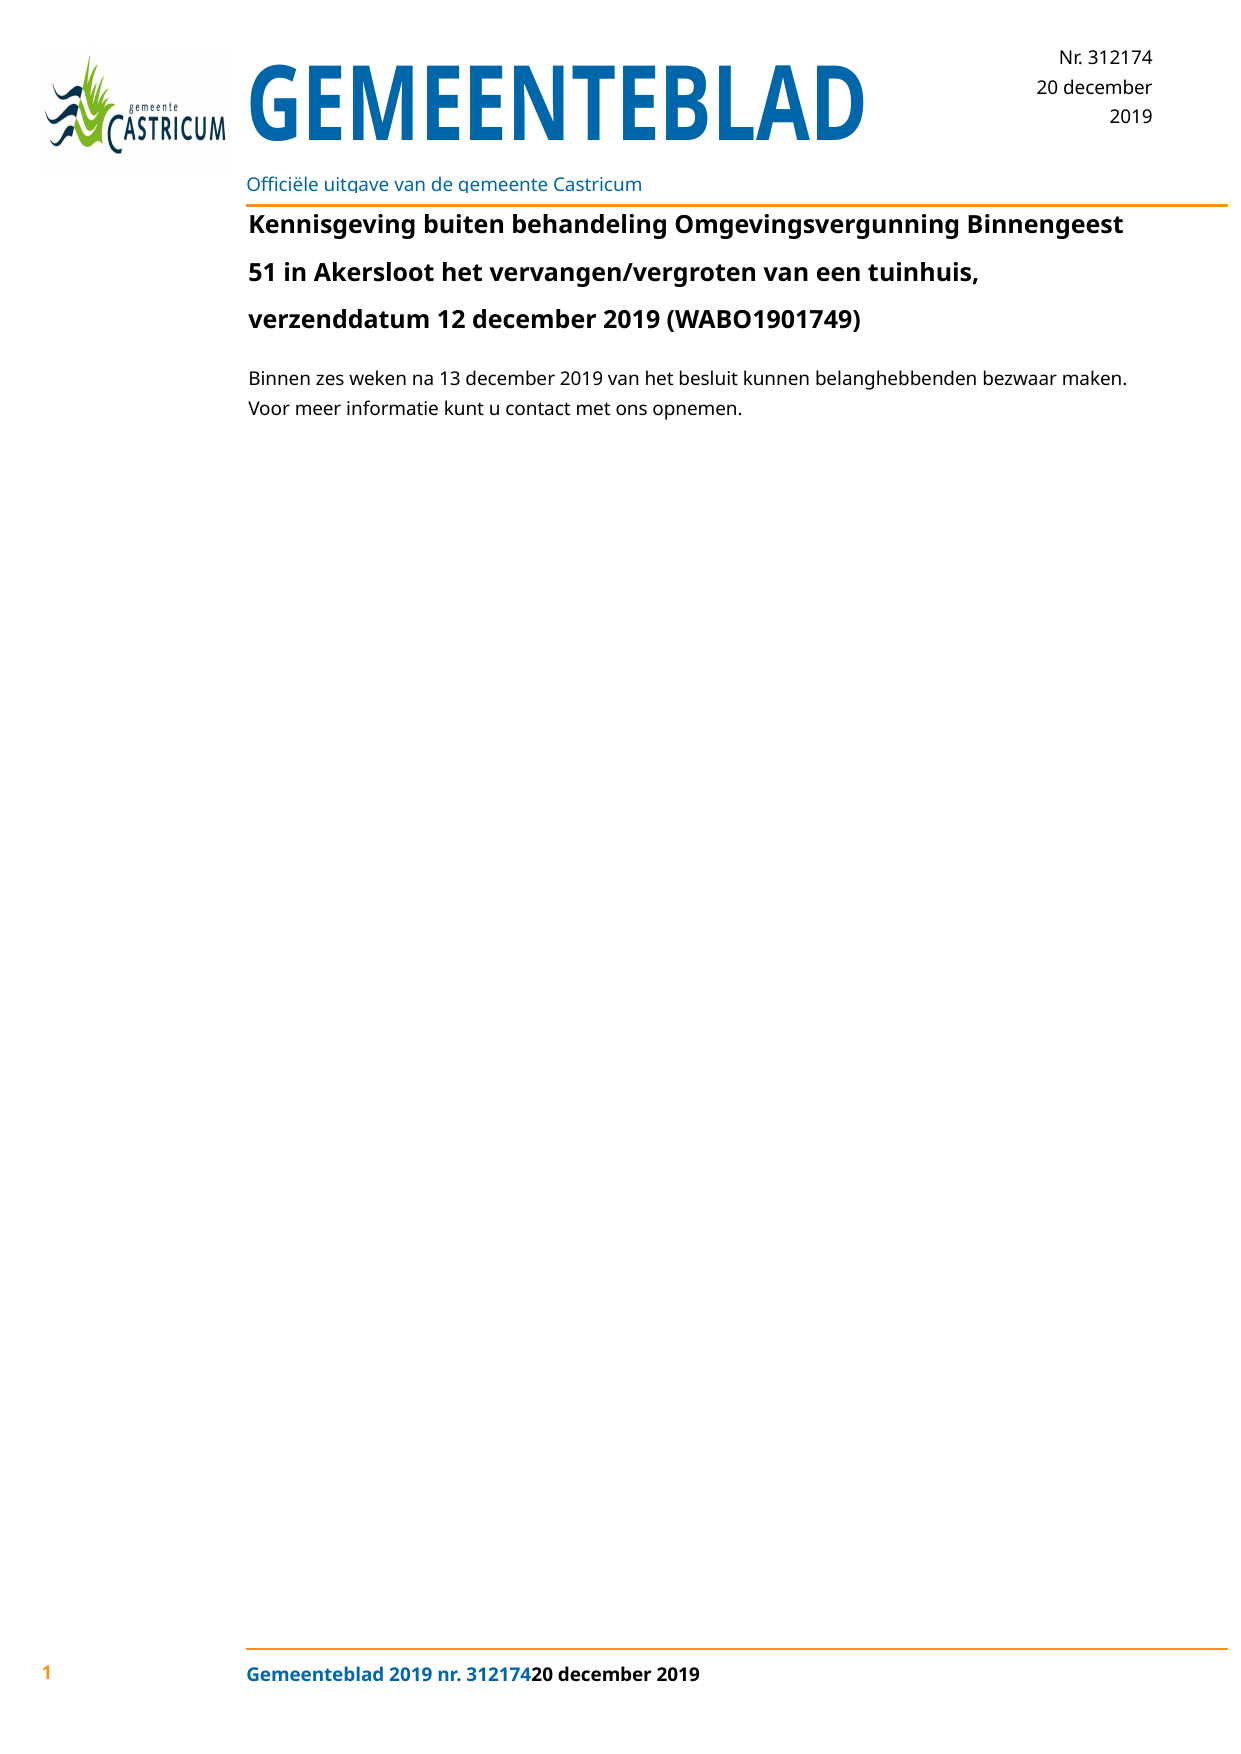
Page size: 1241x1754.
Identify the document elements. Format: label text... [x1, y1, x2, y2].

text Binnen zes weken na 13 december 2019 van het besluit kunnen belanghebbenden bezwaar maken. Voor meer informatie kunt u contact met ons opnemen. [248, 366, 1152, 421]
text Kennisgeving buiten behandeling Omgevingsvergunning Binnengeest 51 in Akersloot het vervangen/vergroten van een tuinhuis, verzenddatum 12 december 2019 (WABO1901749) [248, 207, 1152, 336]
picture [41, 47, 231, 172]
